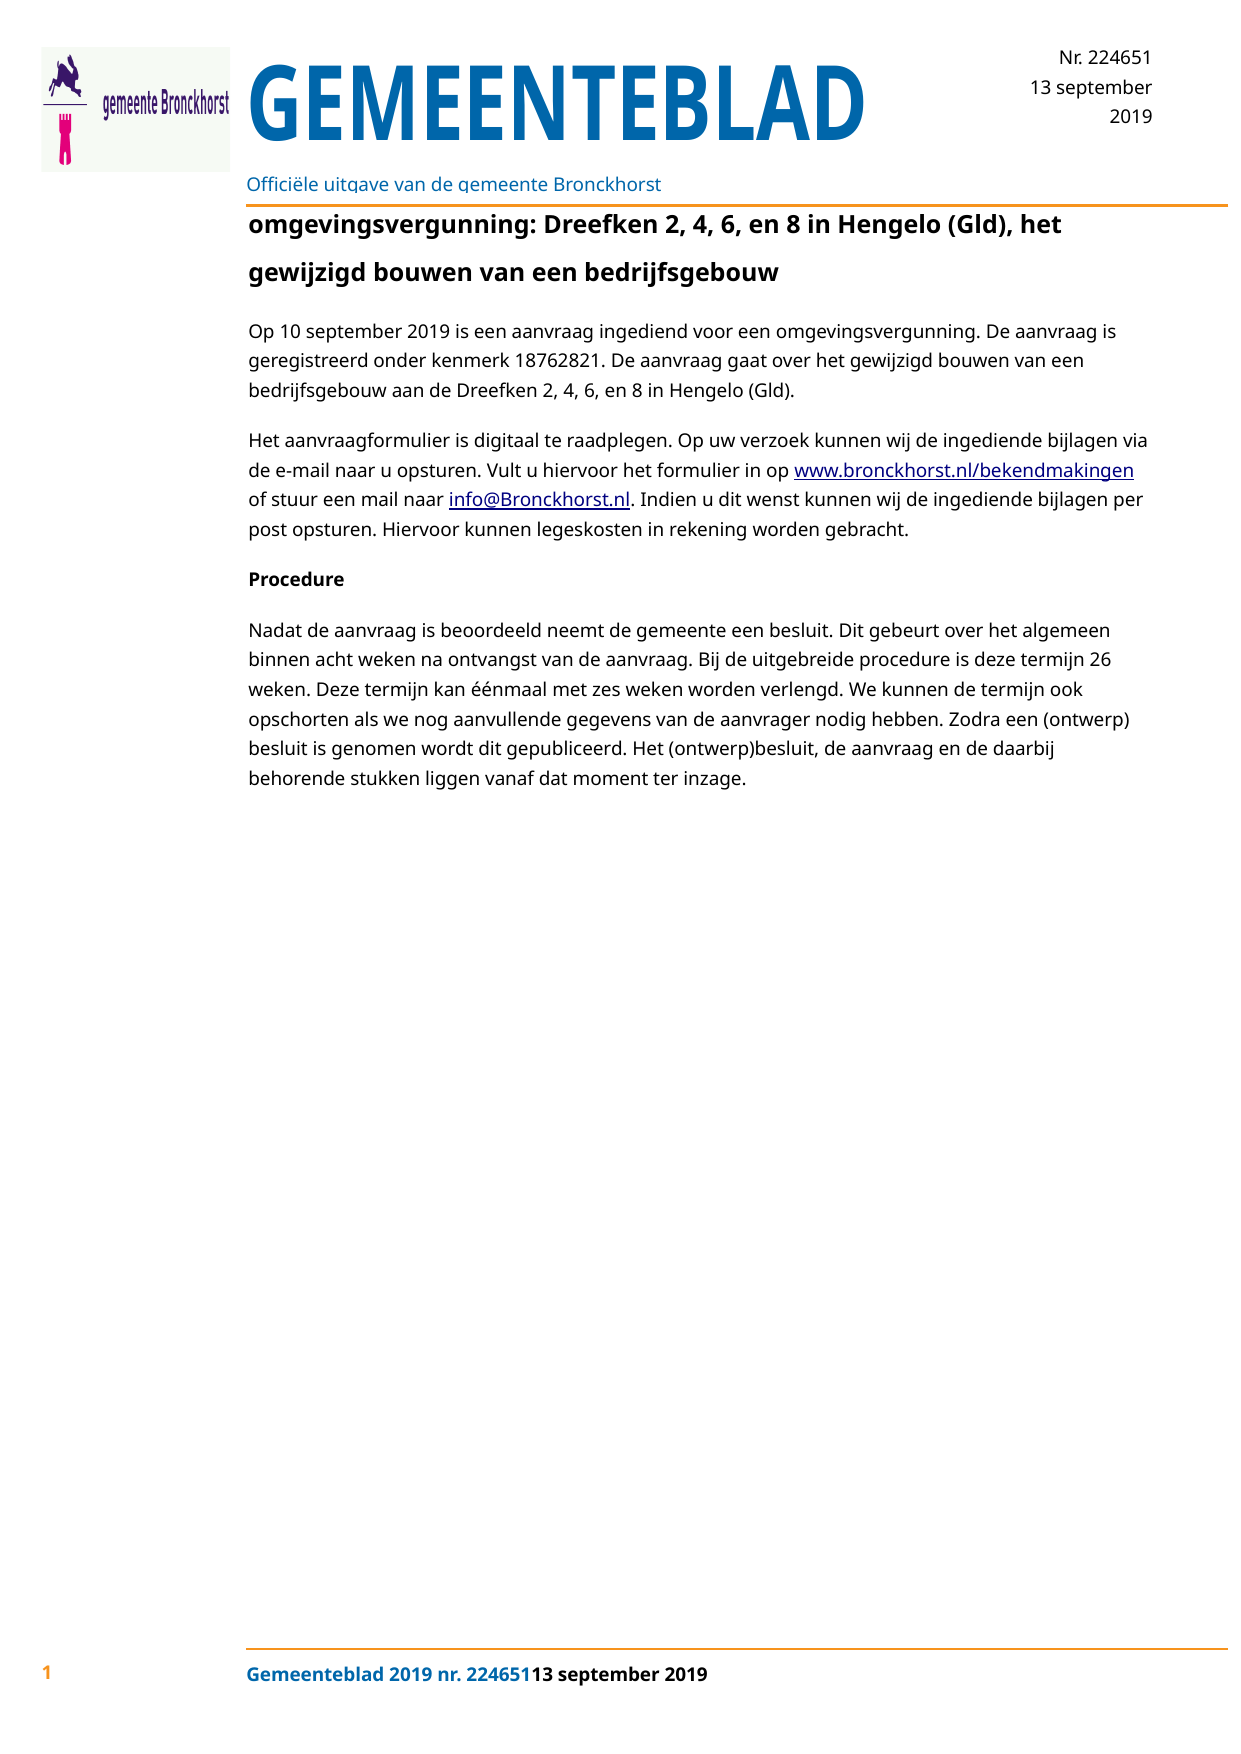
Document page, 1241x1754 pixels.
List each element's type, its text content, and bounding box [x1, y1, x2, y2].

text Het aanvraagformulier is digitaal te raadplegen. Op uw verzoek kunnen wij de ingediende bijlagen via de e-mail naar u opsturen. Vult u hiervoor het formulier in op www.bronckhorst.nl/bekendmakingen of stuur een mail naar info@Bronckhorst.nl. Indien u dit wenst kunnen wij de ingediende bijlagen per post opsturen. Hiervoor kunnen legeskosten in rekening worden gebracht. [248, 427, 1152, 542]
text Procedure [248, 567, 1152, 592]
text Nadat de aanvraag is beoordeeld neemt de gemeente een besluit. Dit gebeurt over het algemeen binnen acht weken na ontvangst van de aanvraag. Bij de uitgebreide procedure is deze termijn 26 weken. Deze termijn kan éénmaal met zes weken worden verlengd. We kunnen de termijn ook opschorten als we nog aanvullende gegevens van de aanvrager nodig hebben. Zodra een (ontwerp) besluit is genomen wordt dit gepubliceerd. Het (ontwerp)besluit, de aanvraag en de daarbij behorende stukken liggen vanaf dat moment ter inzage. [248, 617, 1152, 791]
text omgevingsvergunning: Dreefken 2, 4, 6, en 8 in Hengelo (Gld), het gewijzigd bouwen van een bedrijfsgebouw [248, 207, 1152, 288]
picture [41, 47, 231, 172]
text Op 10 september 2019 is een aanvraag ingediend voor een omgevingsvergunning. De aanvraag is geregistreerd onder kenmerk 18762821. De aanvraag gaat over het gewijzigd bouwen van een bedrijfsgebouw aan de Dreefken 2, 4, 6, en 8 in Hengelo (Gld). [248, 318, 1152, 403]
